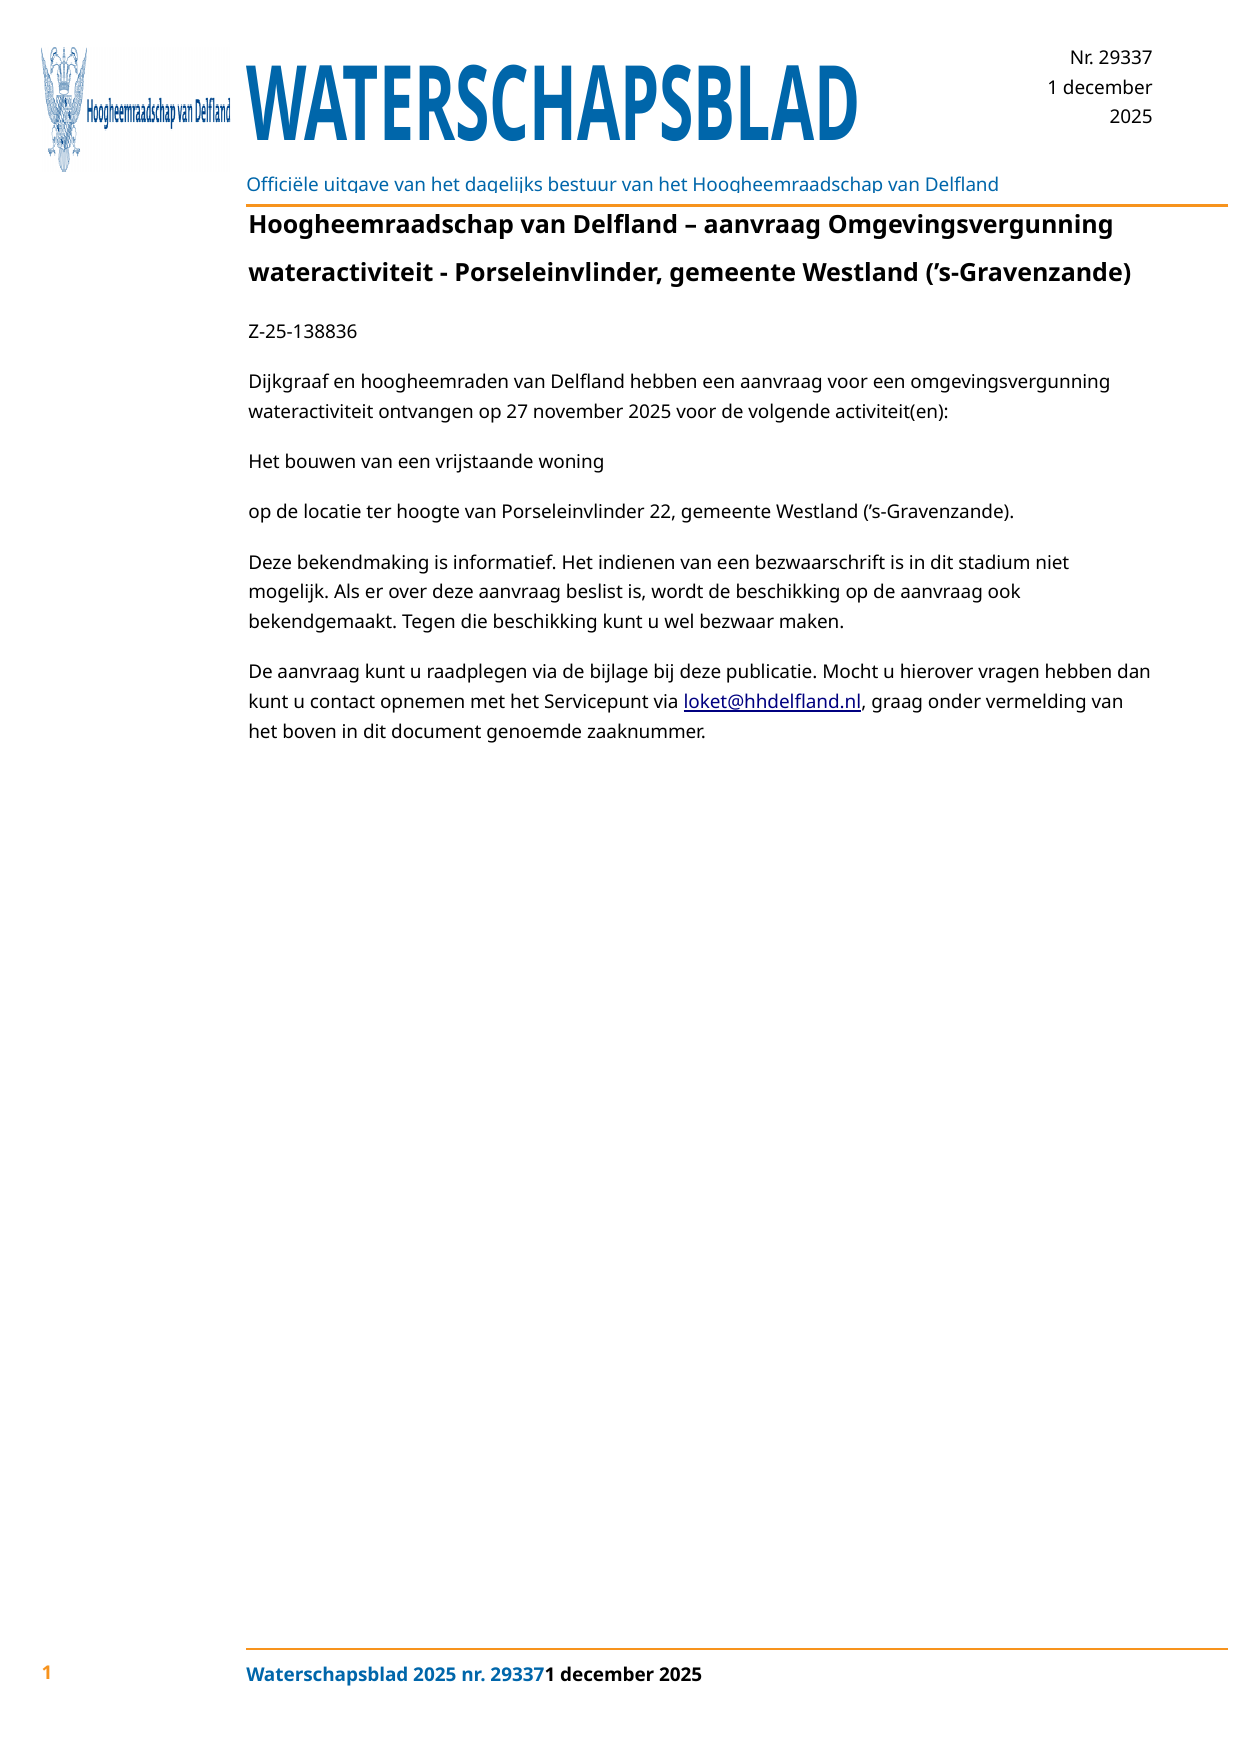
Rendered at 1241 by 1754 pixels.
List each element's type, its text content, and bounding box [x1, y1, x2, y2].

text Het bouwen van een vrijstaande woning [248, 448, 1152, 474]
picture [41, 47, 231, 172]
text De aanvraag kunt u raadplegen via de bijlage bij deze publicatie. Mocht u hierover vragen hebben dan kunt u contact opnemen met het Servicepunt via loket@hhdelfland.nl, graag onder vermelding van het boven in dit document genoemde zaaknummer. [248, 659, 1152, 744]
text op de locatie ter hoogte van Porseleinvlinder 22, gemeente Westland (’s-Gravenzande). [248, 499, 1152, 524]
text Dijkgraaf en hoogheemraden van Delfland hebben een aanvraag voor een omgevingsvergunning wateractiviteit ontvangen op 27 november 2025 voor de volgende activiteit(en): [248, 368, 1152, 424]
text Deze bekendmaking is informatief. Het indienen van een bezwaarschrift is in dit stadium niet mogelijk. Als er over deze aanvraag beslist is, wordt de beschikking op de aanvraag ook bekendgemaakt. Tegen die beschikking kunt u wel bezwaar maken. [248, 549, 1152, 634]
text Z-25-138836 [248, 318, 1152, 344]
text Hoogheemraadschap van Delfland – aanvraag Omgevingsvergunning wateractiviteit - Porseleinvlinder, gemeente Westland (’s-Gravenzande) [248, 207, 1152, 288]
